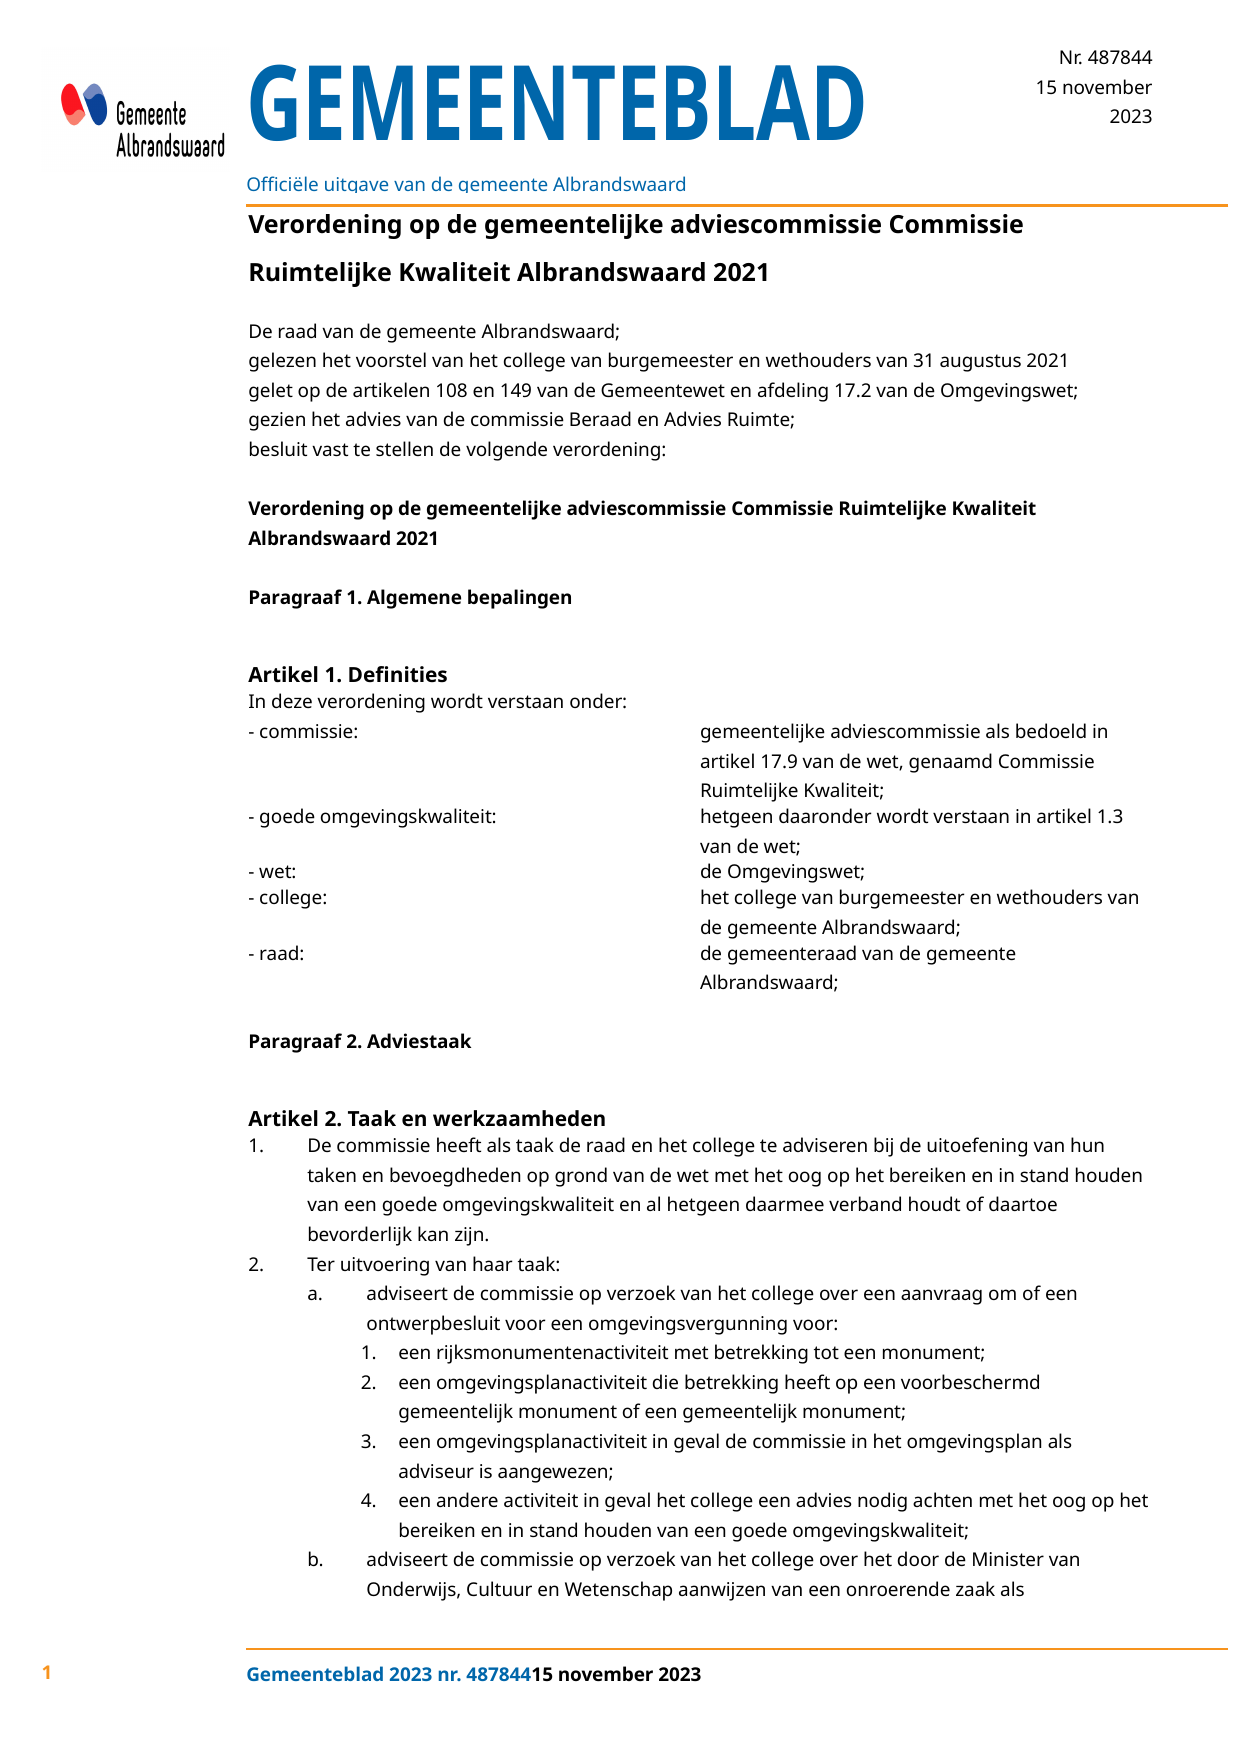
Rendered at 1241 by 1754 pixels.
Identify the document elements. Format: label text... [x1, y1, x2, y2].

table_cell - college: [248, 884, 700, 940]
table_cell het college van burgemeester en wethouders van de gemeente Albrandswaard; [700, 884, 1152, 940]
table_header gemeentelijke adviescommissie als bedoeld in artikel 17.9 van de wet, genaamd Commissie Ruimtelijke Kwaliteit; [700, 719, 1152, 803]
list een omgevingsplanactiviteit die betrekking heeft op een voorbeschermd gemeentelijk monument of een gemeentelijk monument; [361, 1369, 1152, 1424]
text Artikel 1. Definities [248, 660, 1152, 689]
table_cell - goede omgevingskwaliteit: [248, 803, 700, 859]
text Artikel 2. Taak en werkzaamheden [248, 1104, 1152, 1132]
table_cell - wet: [248, 859, 700, 884]
list adviseert de commissie op verzoek van het college over het door de Minister van Onderwijs, Cultuur en Wetenschap aanwijzen van een onroerende zaak als [307, 1547, 1152, 1602]
text Verordening op de gemeentelijke adviescommissie Commissie Ruimtelijke Kwaliteit Albrandswaard 2021 [248, 207, 1152, 288]
list adviseert de commissie op verzoek van het college over een aanvraag om of een ontwerpbesluit voor een omgevingsvergunning voor: [307, 1280, 1152, 1336]
list een rijksmonumentenactiviteit met betrekking tot een monument; [361, 1339, 1152, 1365]
table_cell - raad: [248, 940, 700, 995]
table_cell hetgeen daaronder wordt verstaan in artikel 1.3 van de wet; [700, 803, 1152, 859]
text gelezen het voorstel van het college van burgemeester en wethouders van 31 augustus 2021 [248, 347, 1152, 373]
list een omgevingsplanactiviteit in geval de commissie in het omgevingsplan als adviseur is aangewezen; [361, 1428, 1152, 1483]
table_cell de gemeenteraad van de gemeente Albrandswaard; [700, 940, 1152, 995]
text De raad van de gemeente Albrandswaard; [248, 318, 1152, 344]
table_header - commissie: [248, 719, 700, 803]
picture [41, 47, 231, 172]
list een andere activiteit in geval het college een advies nodig achten met het oog op het bereiken en in stand houden van een goede omgevingskwaliteit; [361, 1487, 1152, 1543]
table_cell de Omgevingswet; [700, 859, 1152, 884]
text Verordening op de gemeentelijke adviescommissie Commissie Ruimtelijke Kwaliteit Albrandswaard 2021 [248, 495, 1152, 551]
text Paragraaf 1. Algemene bepalingen [248, 584, 1152, 610]
text In deze verordening wordt verstaan onder: [248, 689, 1152, 714]
list Ter uitvoering van haar taak: [248, 1251, 1152, 1276]
list De commissie heeft als taak de raad en het college te adviseren bij de uitoefening van hun taken en bevoegdheden op grond van de wet met het oog op het bereiken en in stand houden van een goede omgevingskwaliteit en al hetgeen daarmee verband houdt of daartoe bevorderlijk kan zijn. [248, 1132, 1152, 1247]
text besluit vast te stellen de volgende verordening: [248, 436, 1152, 462]
text gelet op de artikelen 108 en 149 van de Gemeentewet en afdeling 17.2 van de Omgevingswet; [248, 377, 1152, 403]
text Paragraaf 2. Adviestaak [248, 1028, 1152, 1053]
text gezien het advies van de commissie Beraad en Advies Ruimte; [248, 407, 1152, 432]
